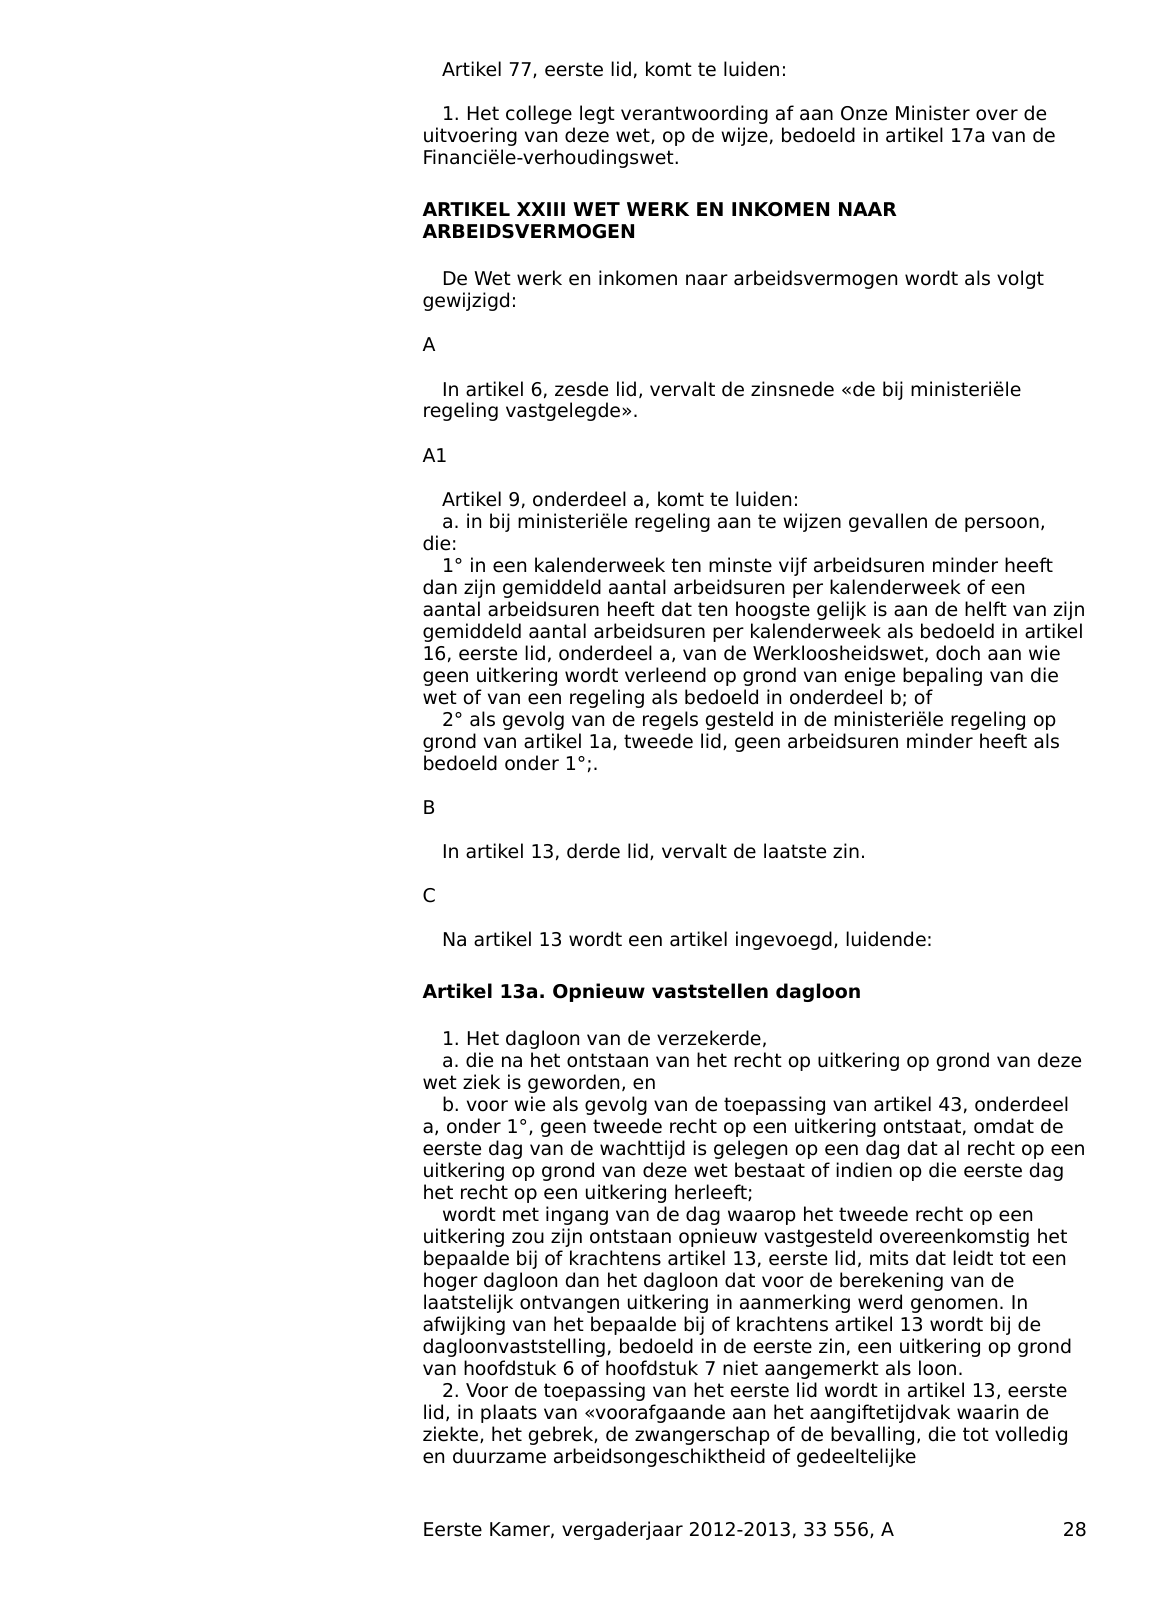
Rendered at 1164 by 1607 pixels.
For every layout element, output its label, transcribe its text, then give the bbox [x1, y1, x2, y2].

text 1. Het college legt verantwoording af aan Onze Minister over de uitvoering van deze wet, op de wijze, bedoeld in artikel 17a van de Financiële-verhoudingswet. [422, 103, 1087, 169]
text b. voor wie als gevolg van de toepassing van artikel 43, onderdeel a, onder 1°, geen tweede recht op een uitkering ontstaat, omdat de eerste dag van de wachttijd is gelegen op een dag dat al recht op een uitkering op grond van deze wet bestaat of indien op die eerste dag het recht op een uitkering herleeft; [422, 1094, 1087, 1204]
text 2. Voor de toepassing van het eerste lid wordt in artikel 13, eerste lid, in plaats van «voorafgaande aan het aangiftetijdvak waarin de ziekte, het gebrek, de zwangerschap of de bevalling, die tot volledig en duurzame arbeidsongeschiktheid of gedeeltelijke [422, 1380, 1087, 1468]
text Na artikel 13 wordt een artikel ingevoegd, luidende: [422, 929, 1087, 951]
text B [422, 797, 1087, 819]
text C [422, 885, 1087, 907]
text a. die na het ontstaan van het recht op uitkering op grond van deze wet ziek is geworden, en [422, 1050, 1087, 1094]
text 2° als gevolg van de regels gesteld in de ministeriële regeling op grond van artikel 1a, tweede lid, geen arbeidsuren minder heeft als bedoeld onder 1°;. [422, 708, 1087, 774]
text 1. Het dagloon van de verzekerde, [422, 1028, 1087, 1050]
text Artikel 77, eerste lid, komt te luiden: [422, 59, 1087, 81]
text In artikel 6, zesde lid, vervalt de zinsnede «de bij ministeriële regeling vastgelegde». [422, 378, 1087, 422]
text 1° in een kalenderweek ten minste vijf arbeidsuren minder heeft dan zijn gemiddeld aantal arbeidsuren per kalenderweek of een aantal arbeidsuren heeft dat ten hoogste gelijk is aan de helft van zijn gemiddeld aantal arbeidsuren per kalenderweek als bedoeld in artikel 16, eerste lid, onderdeel a, van de Werkloosheidswet, doch aan wie geen uitkering wordt verleend op grond van enige bepaling van die wet of van een regeling als bedoeld in onderdeel b; of [422, 555, 1087, 708]
text In artikel 13, derde lid, vervalt de laatste zin. [422, 841, 1087, 863]
text A [422, 334, 1087, 356]
text a. in bij ministeriële regeling aan te wijzen gevallen de persoon, die: [422, 511, 1087, 555]
subtitle Artikel 13a. Opnieuw vaststellen dagloon [422, 981, 1087, 1003]
text wordt met ingang van de dag waarop het tweede recht op een uitkering zou zijn ontstaan opnieuw vastgesteld overeenkomstig het bepaalde bij of krachtens artikel 13, eerste lid, mits dat leidt tot een hoger dagloon dan het dagloon dat voor de berekening van de laatstelijk ontvangen uitkering in aanmerking werd genomen. In afwijking van het bepaalde bij of krachtens artikel 13 wordt bij de dagloonvaststelling, bedoeld in de eerste zin, een uitkering op grond van hoofdstuk 6 of hoofdstuk 7 niet aangemerkt als loon. [422, 1204, 1087, 1380]
text A1 [422, 444, 1087, 467]
text De Wet werk en inkomen naar arbeidsvermogen wordt als volgt gewijzigd: [422, 268, 1087, 312]
text Artikel 9, onderdeel a, komt te luiden: [422, 489, 1087, 511]
subtitle ARTIKEL XXIII WET WERK EN INKOMEN NAAR ARBEIDSVERMOGEN [422, 199, 1087, 243]
